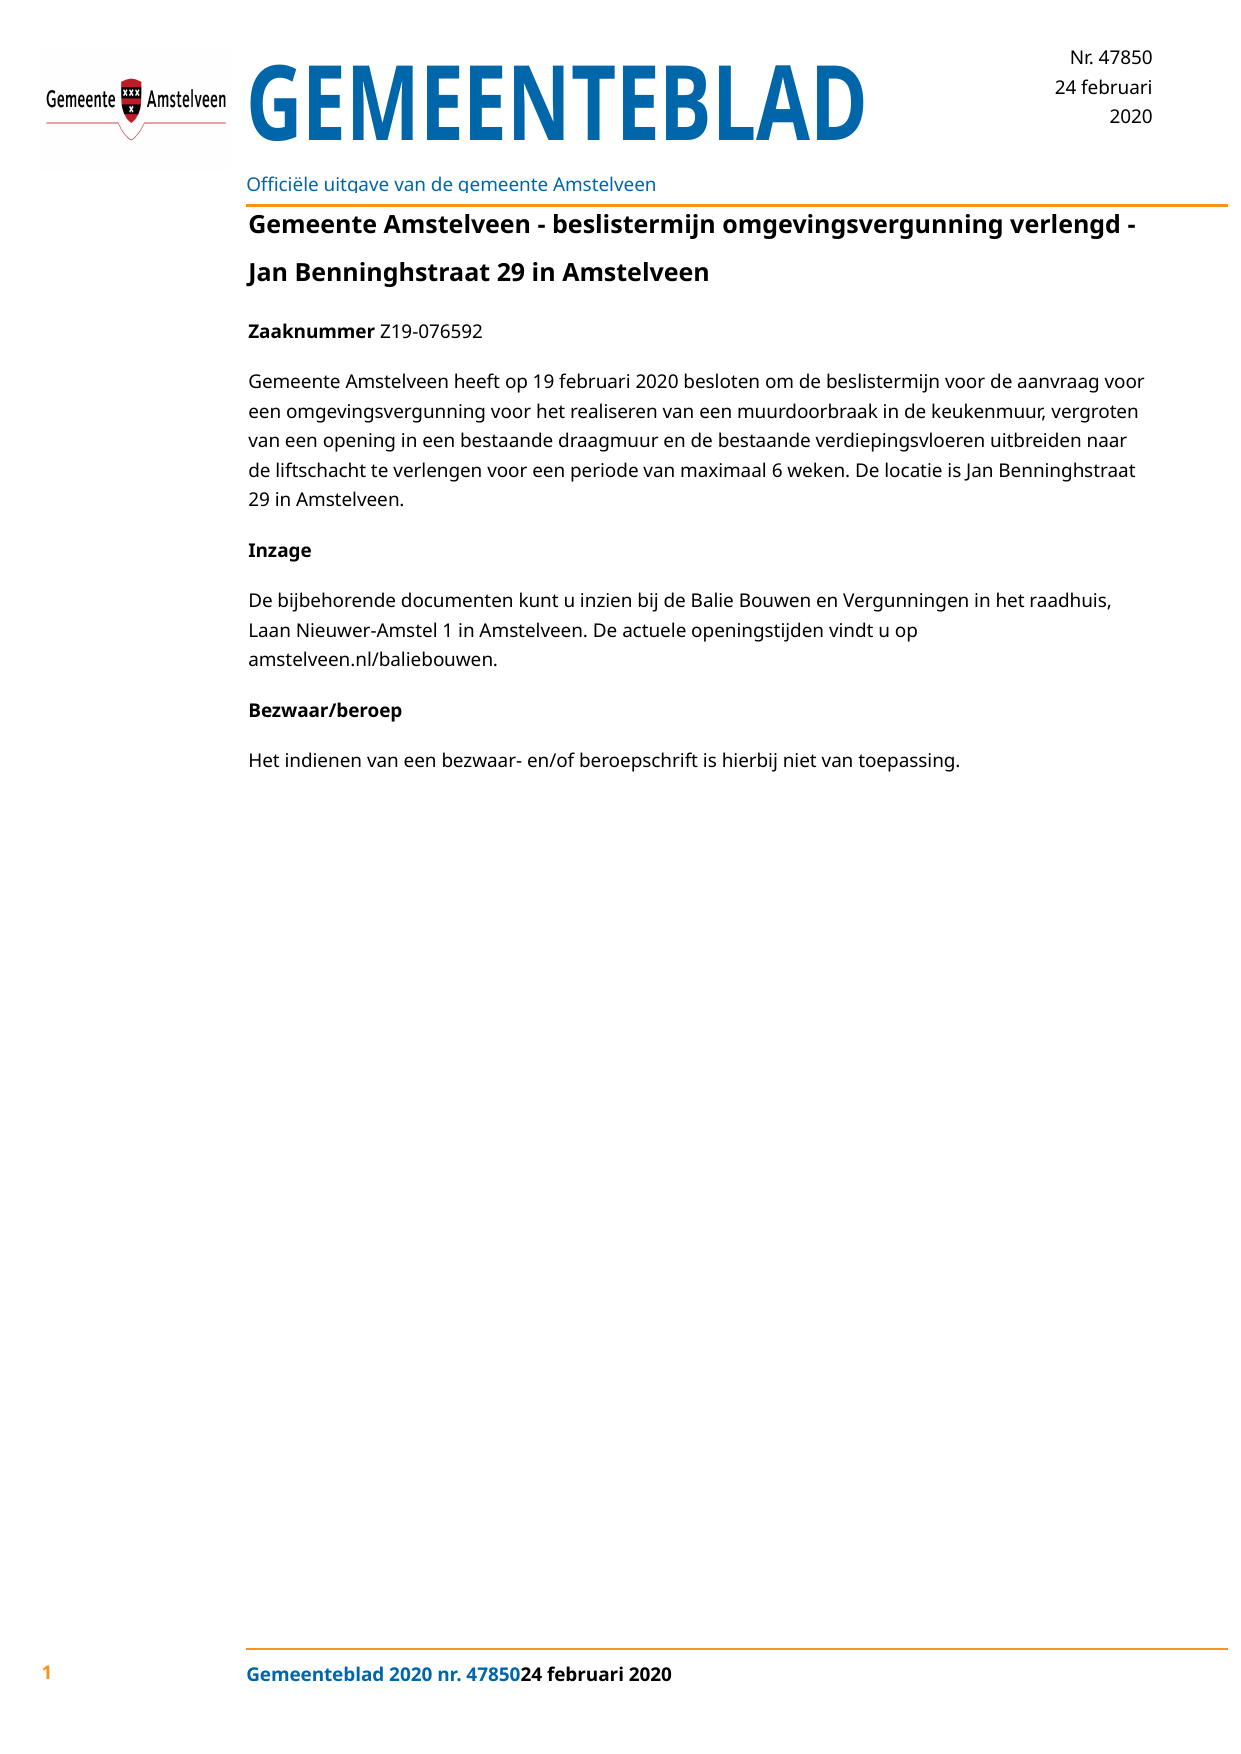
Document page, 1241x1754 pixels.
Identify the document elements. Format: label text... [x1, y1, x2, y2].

text Gemeente Amstelveen heeft op 19 februari 2020 besloten om de beslistermijn voor de aanvraag voor een omgevingsvergunning voor het realiseren van een muurdoorbraak in de keukenmuur, vergroten van een opening in een bestaande draagmuur en de bestaande verdiepingsvloeren uitbreiden naar de liftschacht te verlengen voor een periode van maximaal 6 weken. De locatie is Jan Benninghstraat 29 in Amstelveen. [248, 368, 1152, 512]
text Gemeente Amstelveen - beslistermijn omgevingsvergunning verlengd - Jan Benninghstraat 29 in Amstelveen [248, 207, 1152, 288]
picture [41, 47, 231, 172]
text Bezwaar/beroep [248, 697, 1152, 723]
text Zaaknummer Z19-076592 [248, 318, 1152, 344]
text Het indienen van een bezwaar- en/of beroepschrift is hierbij niet van toepassing. [248, 747, 1152, 773]
text De bijbehorende documenten kunt u inzien bij de Balie Bouwen en Vergunningen in het raadhuis, Laan Nieuwer-Amstel 1 in Amstelveen. De actuele openingstijden vindt u op amstelveen.nl/baliebouwen. [248, 587, 1152, 672]
text Inzage [248, 537, 1152, 563]
